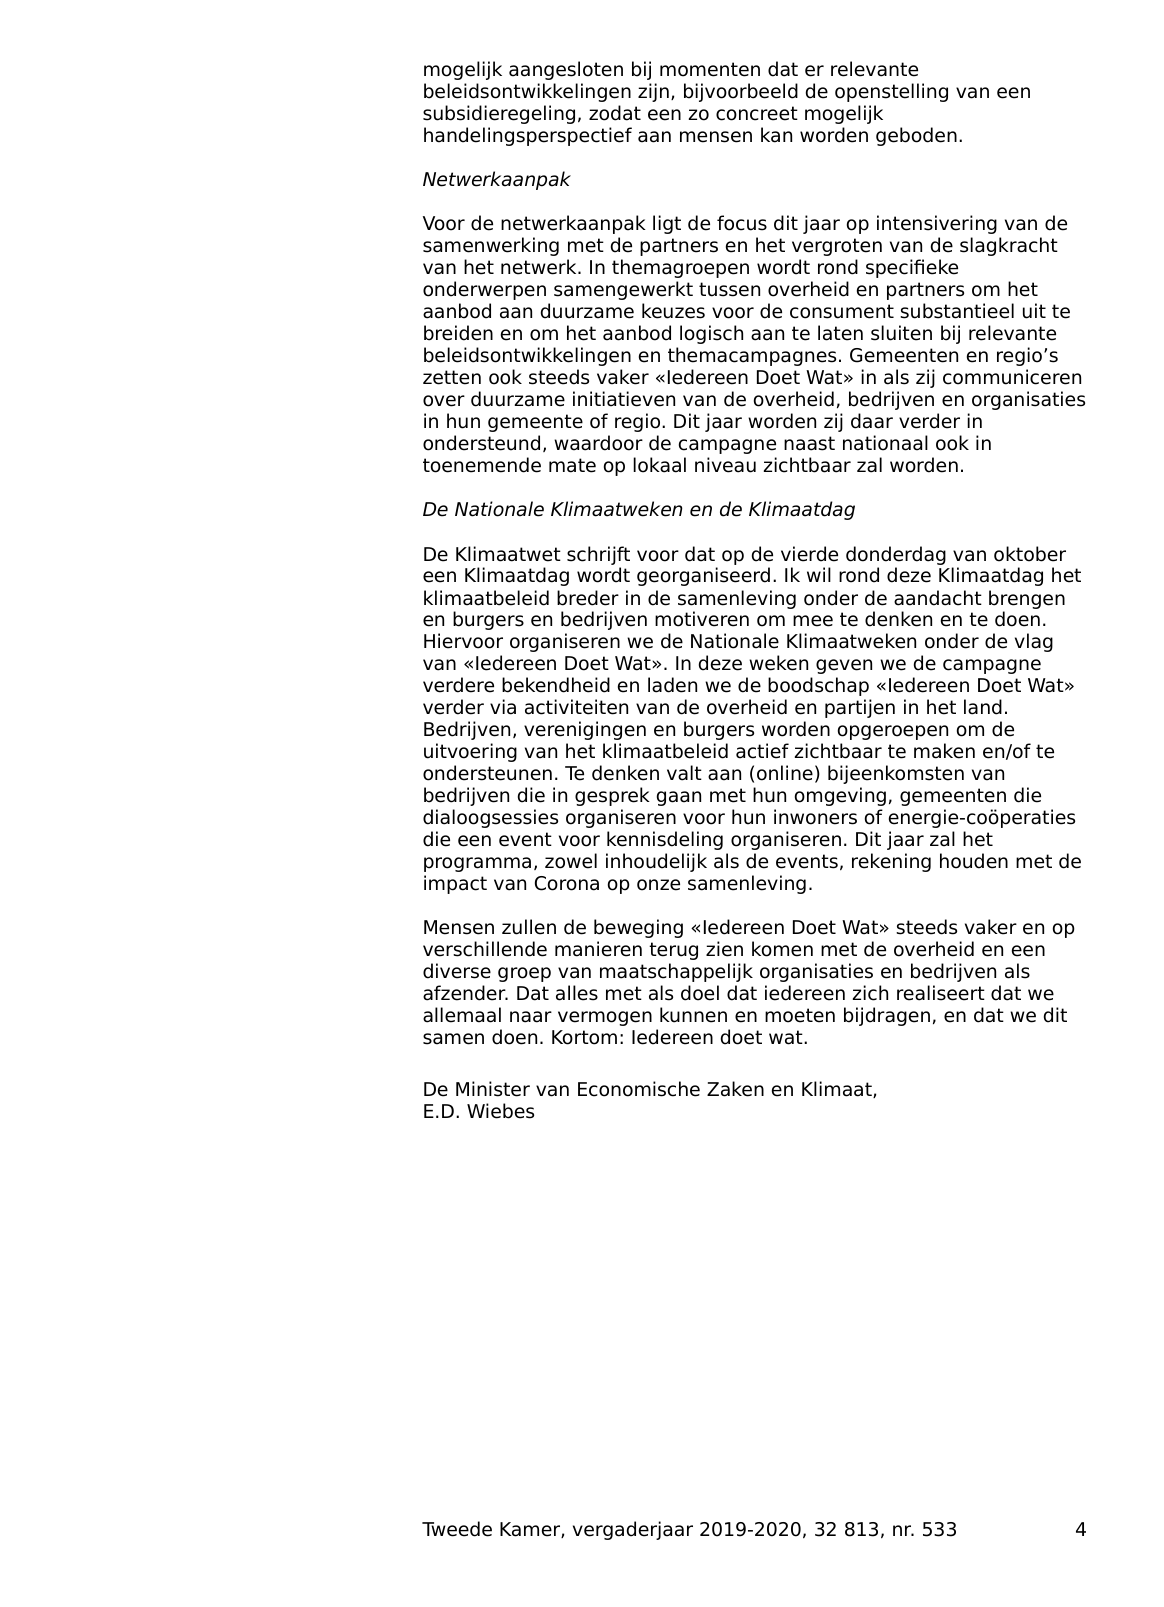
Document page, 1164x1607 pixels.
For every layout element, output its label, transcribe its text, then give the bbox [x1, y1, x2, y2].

text Voor de netwerkaanpak ligt de focus dit jaar op intensivering van de samenwerking met de partners en het vergroten van de slagkracht van het netwerk. In themagroepen wordt rond specifieke onderwerpen samengewerkt tussen overheid en partners om het aanbod aan duurzame keuzes voor de consument substantieel uit te breiden en om het aanbod logisch aan te laten sluiten bij relevante beleidsontwikkelingen en themacampagnes. Gemeenten en regio’s zetten ook steeds vaker «Iedereen Doet Wat» in als zij communiceren over duurzame initiatieven van de overheid, bedrijven en organisaties in hun gemeente of regio. Dit jaar worden zij daar verder in ondersteund, waardoor de campagne naast nationaal ook in toenemende mate op lokaal niveau zichtbaar zal worden. [422, 213, 1087, 477]
text mogelijk aangesloten bij momenten dat er relevante beleidsontwikkelingen zijn, bijvoorbeeld de openstelling van een subsidieregeling, zodat een zo concreet mogelijk handelingsperspectief aan mensen kan worden geboden. [422, 59, 1087, 147]
text Mensen zullen de beweging «Iedereen Doet Wat» steeds vaker en op verschillende manieren terug zien komen met de overheid en een diverse groep van maatschappelijk organisaties en bedrijven als afzender. Dat alles met als doel dat iedereen zich realiseert dat we allemaal naar vermogen kunnen en moeten bijdragen, en dat we dit samen doen. Kortom: Iedereen doet wat. [422, 917, 1087, 1049]
text De Klimaatwet schrijft voor dat op de vierde donderdag van oktober een Klimaatdag wordt georganiseerd. Ik wil rond deze Klimaatdag het klimaatbeleid breder in de samenleving onder de aandacht brengen en burgers en bedrijven motiveren om mee te denken en te doen. Hiervoor organiseren we de Nationale Klimaatweken onder de vlag van «Iedereen Doet Wat». In deze weken geven we de campagne verdere bekendheid en laden we de boodschap «Iedereen Doet Wat» verder via activiteiten van de overheid en partijen in het land. Bedrijven, verenigingen en burgers worden opgeroepen om de uitvoering van het klimaatbeleid actief zichtbaar te maken en/of te ondersteunen. Te denken valt aan (online) bijeenkomsten van bedrijven die in gesprek gaan met hun omgeving, gemeenten die dialoogsessies organiseren voor hun inwoners of energie-coöperaties die een event voor kennisdeling organiseren. Dit jaar zal het programma, zowel inhoudelijk als de events, rekening houden met de impact van Corona op onze samenleving. [422, 543, 1087, 895]
text De Minister van Economische Zaken en Klimaat, E.D. Wiebes [422, 1079, 1087, 1123]
subtitle De Nationale Klimaatweken en de Klimaatdag [422, 499, 1087, 521]
subtitle Netwerkaanpak [422, 169, 1087, 191]
